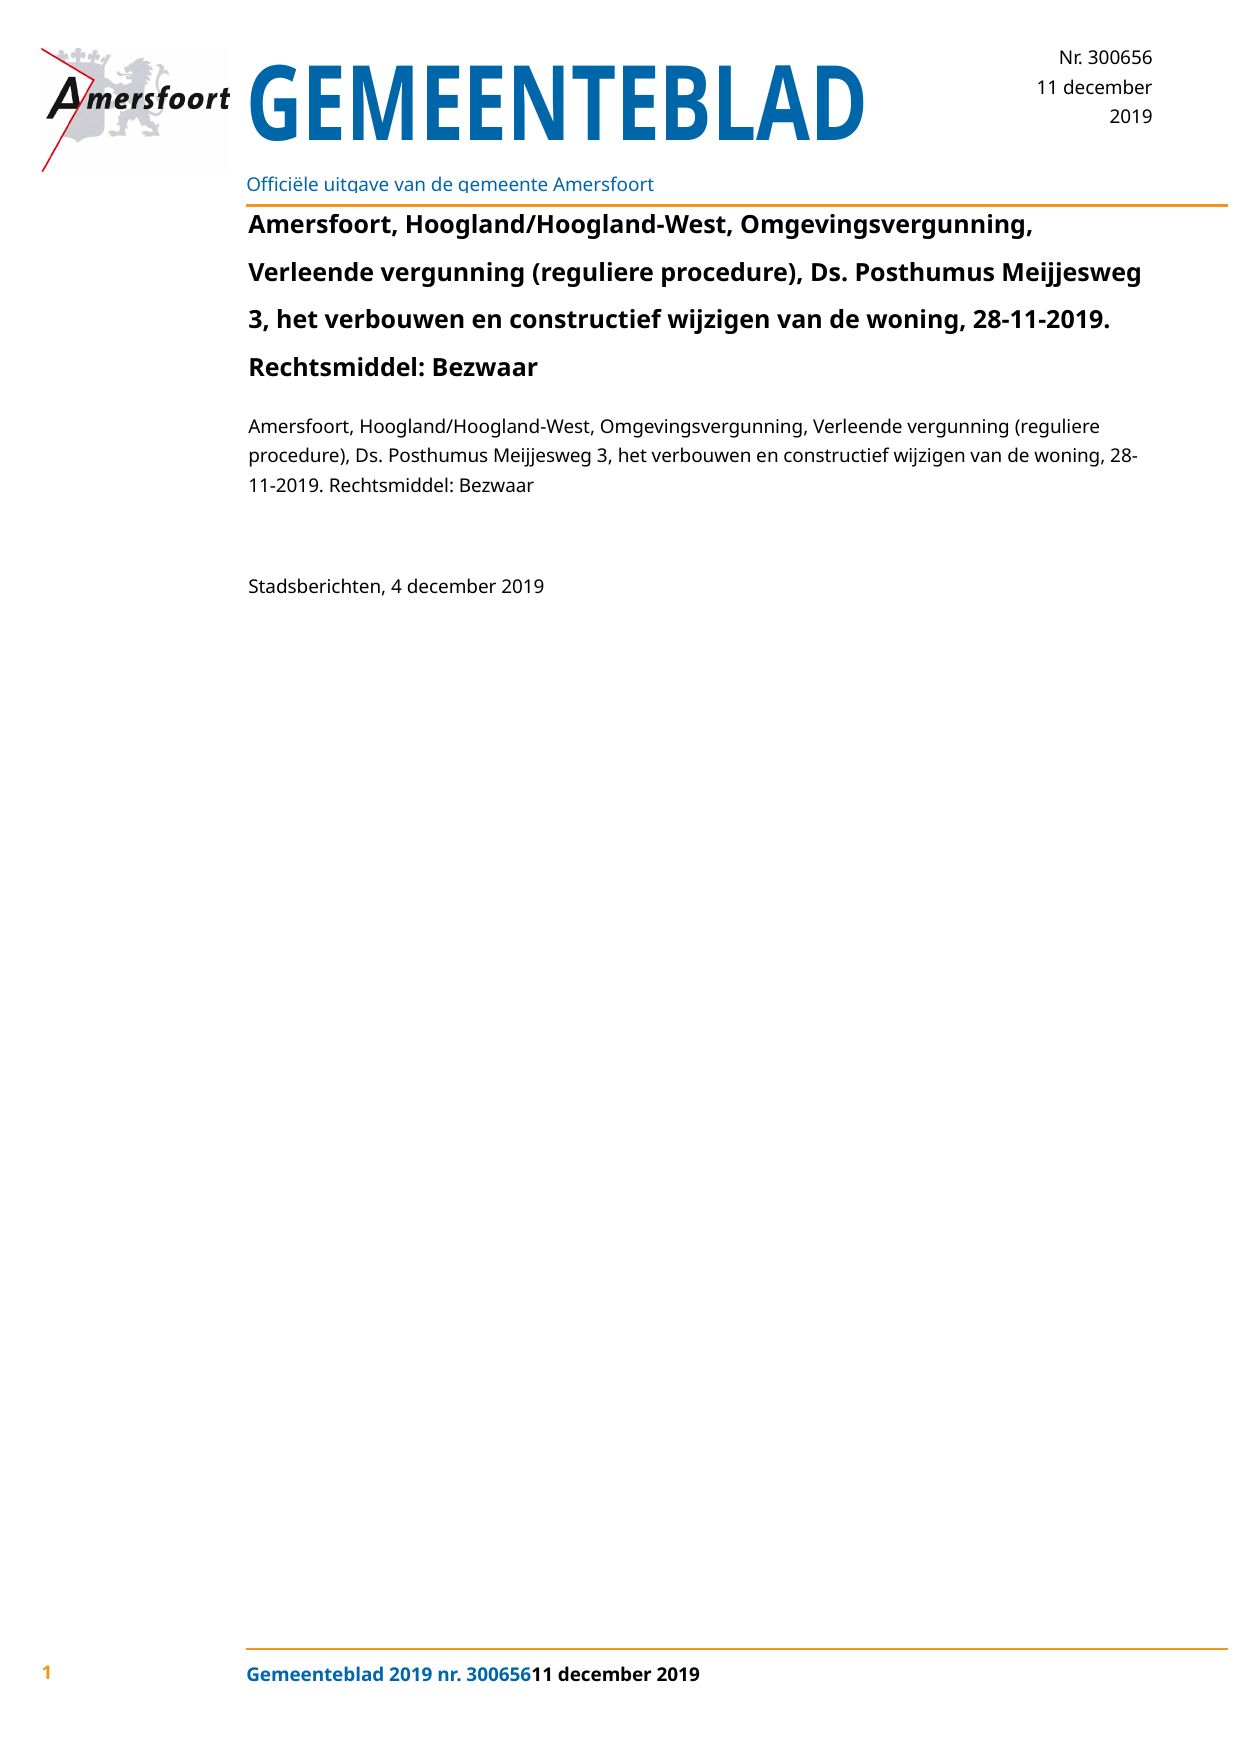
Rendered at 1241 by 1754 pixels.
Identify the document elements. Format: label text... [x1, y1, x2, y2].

text Stadsberichten, 4 december 2019 [248, 573, 1152, 599]
text Amersfoort, Hoogland/Hoogland-West, Omgevingsvergunning, Verleende vergunning (reguliere procedure), Ds. Posthumus Meijjesweg 3, het verbouwen en constructief wijzigen van de woning, 28-11-2019. Rechtsmiddel: Bezwaar [248, 207, 1152, 384]
picture [41, 47, 231, 172]
text Amersfoort, Hoogland/Hoogland-West, Omgevingsvergunning, Verleende vergunning (reguliere procedure), Ds. Posthumus Meijjesweg 3, het verbouwen en constructief wijzigen van de woning, 28-11-2019. Rechtsmiddel: Bezwaar [248, 413, 1152, 498]
